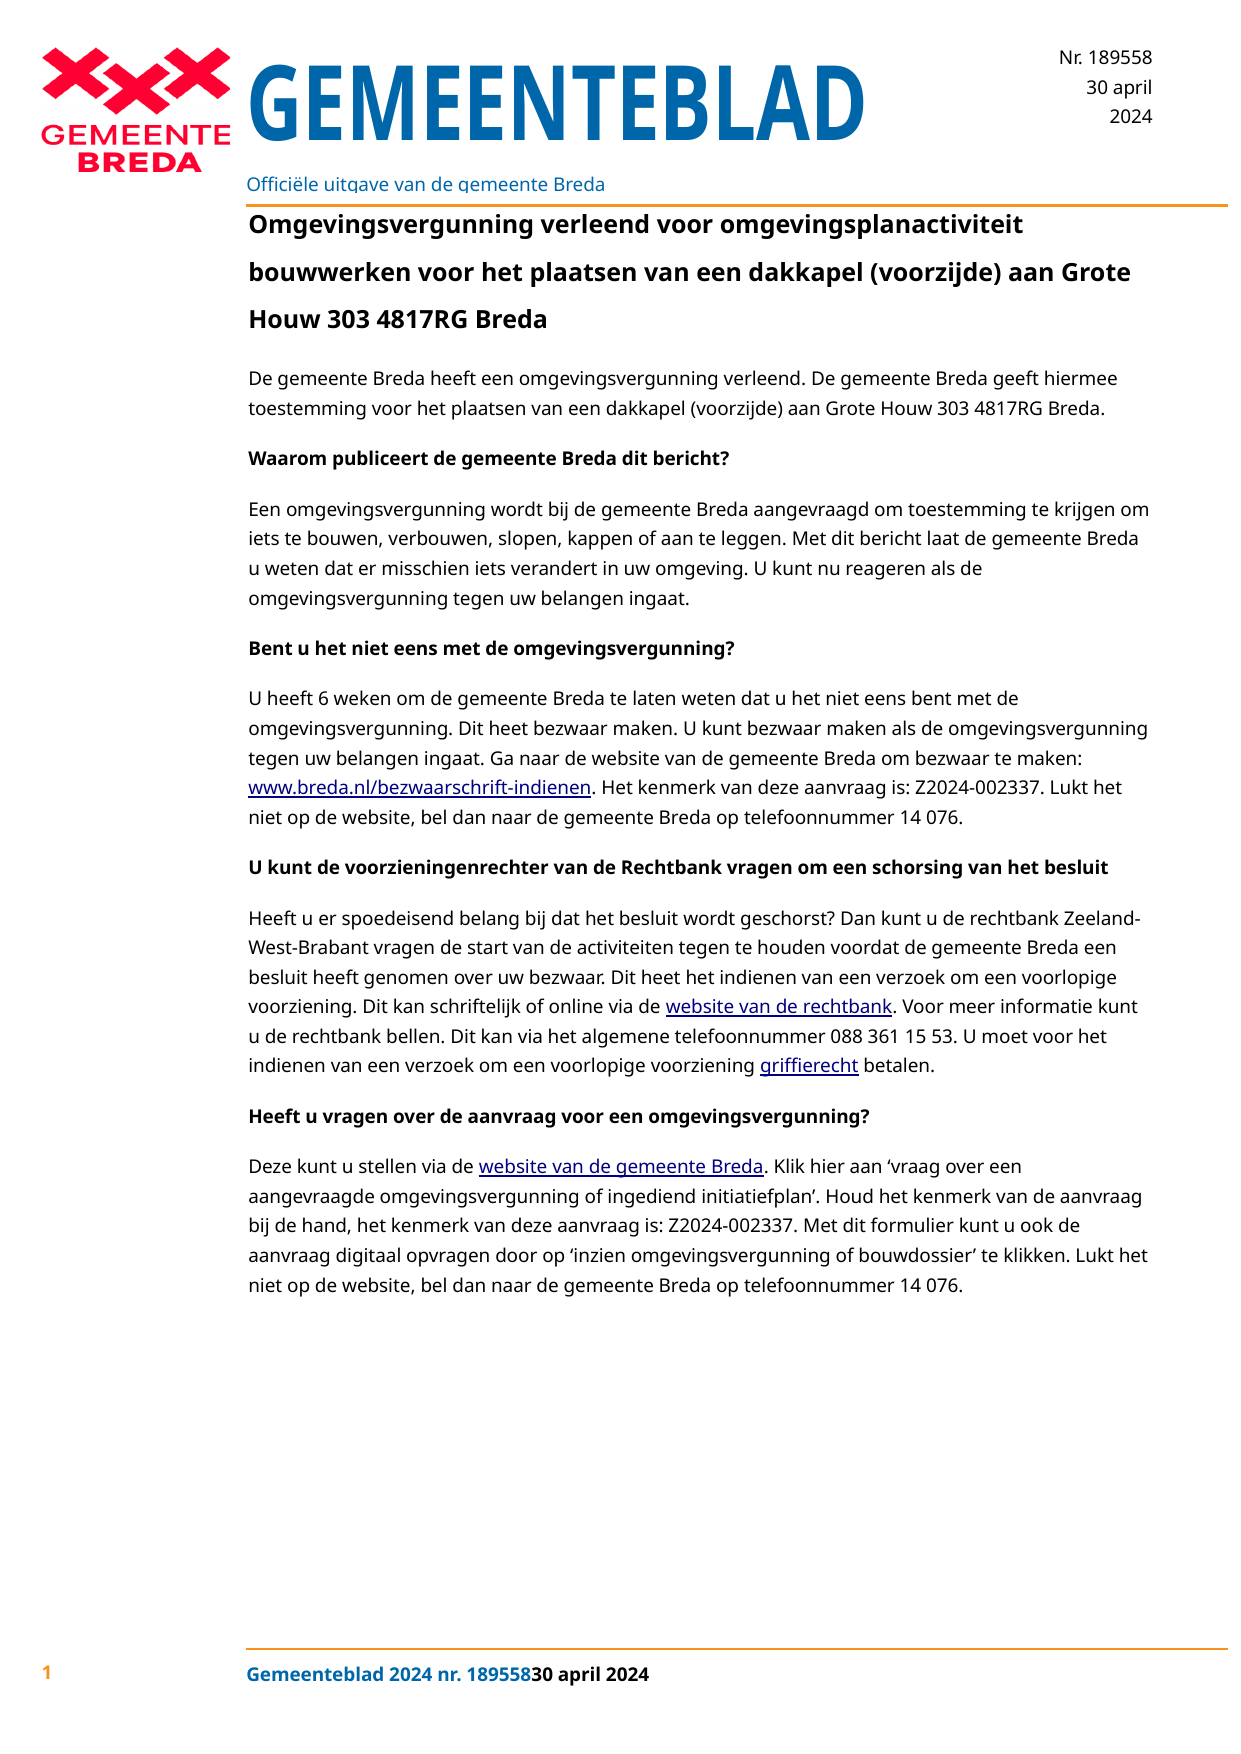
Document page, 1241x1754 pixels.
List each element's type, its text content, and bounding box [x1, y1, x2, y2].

text De gemeente Breda heeft een omgevingsvergunning verleend. De gemeente Breda geeft hiermee toestemming voor het plaatsen van een dakkapel (voorzijde) aan Grote Houw 303 4817RG Breda. [248, 366, 1152, 421]
picture [41, 47, 231, 172]
text Heeft u er spoedeisend belang bij dat het besluit wordt geschorst? Dan kunt u de rechtbank Zeeland-West-Brabant vragen de start van de activiteiten tegen te houden voordat de gemeente Breda een besluit heeft genomen over uw bezwaar. Dit heet het indienen van een verzoek om een voorlopige voorziening. Dit kan schriftelijk of online via de website van de rechtbank. Voor meer informatie kunt u de rechtbank bellen. Dit kan via het algemene telefoonnummer 088 361 15 53. U moet voor het indienen van een verzoek om een voorlopige voorziening griffierecht betalen. [248, 905, 1152, 1078]
text Bent u het niet eens met de omgevingsvergunning? [248, 635, 1152, 661]
text U kunt de voorzieningenrechter van de Rechtbank vragen om een schorsing van het besluit [248, 854, 1152, 880]
text Een omgevingsvergunning wordt bij de gemeente Breda aangevraagd om toestemming te krijgen om iets te bouwen, verbouwen, slopen, kappen of aan te leggen. Met dit bericht laat de gemeente Breda u weten dat er misschien iets verandert in uw omgeving. U kunt nu reageren als de omgevingsvergunning tegen uw belangen ingaat. [248, 496, 1152, 610]
text U heeft 6 weken om de gemeente Breda te laten weten dat u het niet eens bent met de omgevingsvergunning. Dit heet bezwaar maken. U kunt bezwaar maken als de omgevingsvergunning tegen uw belangen ingaat. Ga naar de website van de gemeente Breda om bezwaar te maken: www.breda.nl/bezwaarschrift-indienen. Het kenmerk van deze aanvraag is: Z2024-002337. Lukt het niet op de website, bel dan naar de gemeente Breda op telefoonnummer 14 076. [248, 686, 1152, 829]
text Deze kunt u stellen via de website van de gemeente Breda. Klik hier aan ‘vraag over een aangevraagde omgevingsvergunning of ingediend initiatiefplan’. Houd het kenmerk van de aanvraag bij de hand, het kenmerk van deze aanvraag is: Z2024-002337. Met dit formulier kunt u ook de aanvraag digitaal opvragen door op ‘inzien omgevingsvergunning of bouwdossier’ te klikken. Lukt het niet op de website, bel dan naar de gemeente Breda op telefoonnummer 14 076. [248, 1153, 1152, 1297]
text Omgevingsvergunning verleend voor omgevingsplanactiviteit bouwwerken voor het plaatsen van een dakkapel (voorzijde) aan Grote Houw 303 4817RG Breda [248, 207, 1152, 336]
text Heeft u vragen over de aanvraag voor een omgevingsvergunning? [248, 1103, 1152, 1129]
text Waarom publiceert de gemeente Breda dit bericht? [248, 446, 1152, 471]
